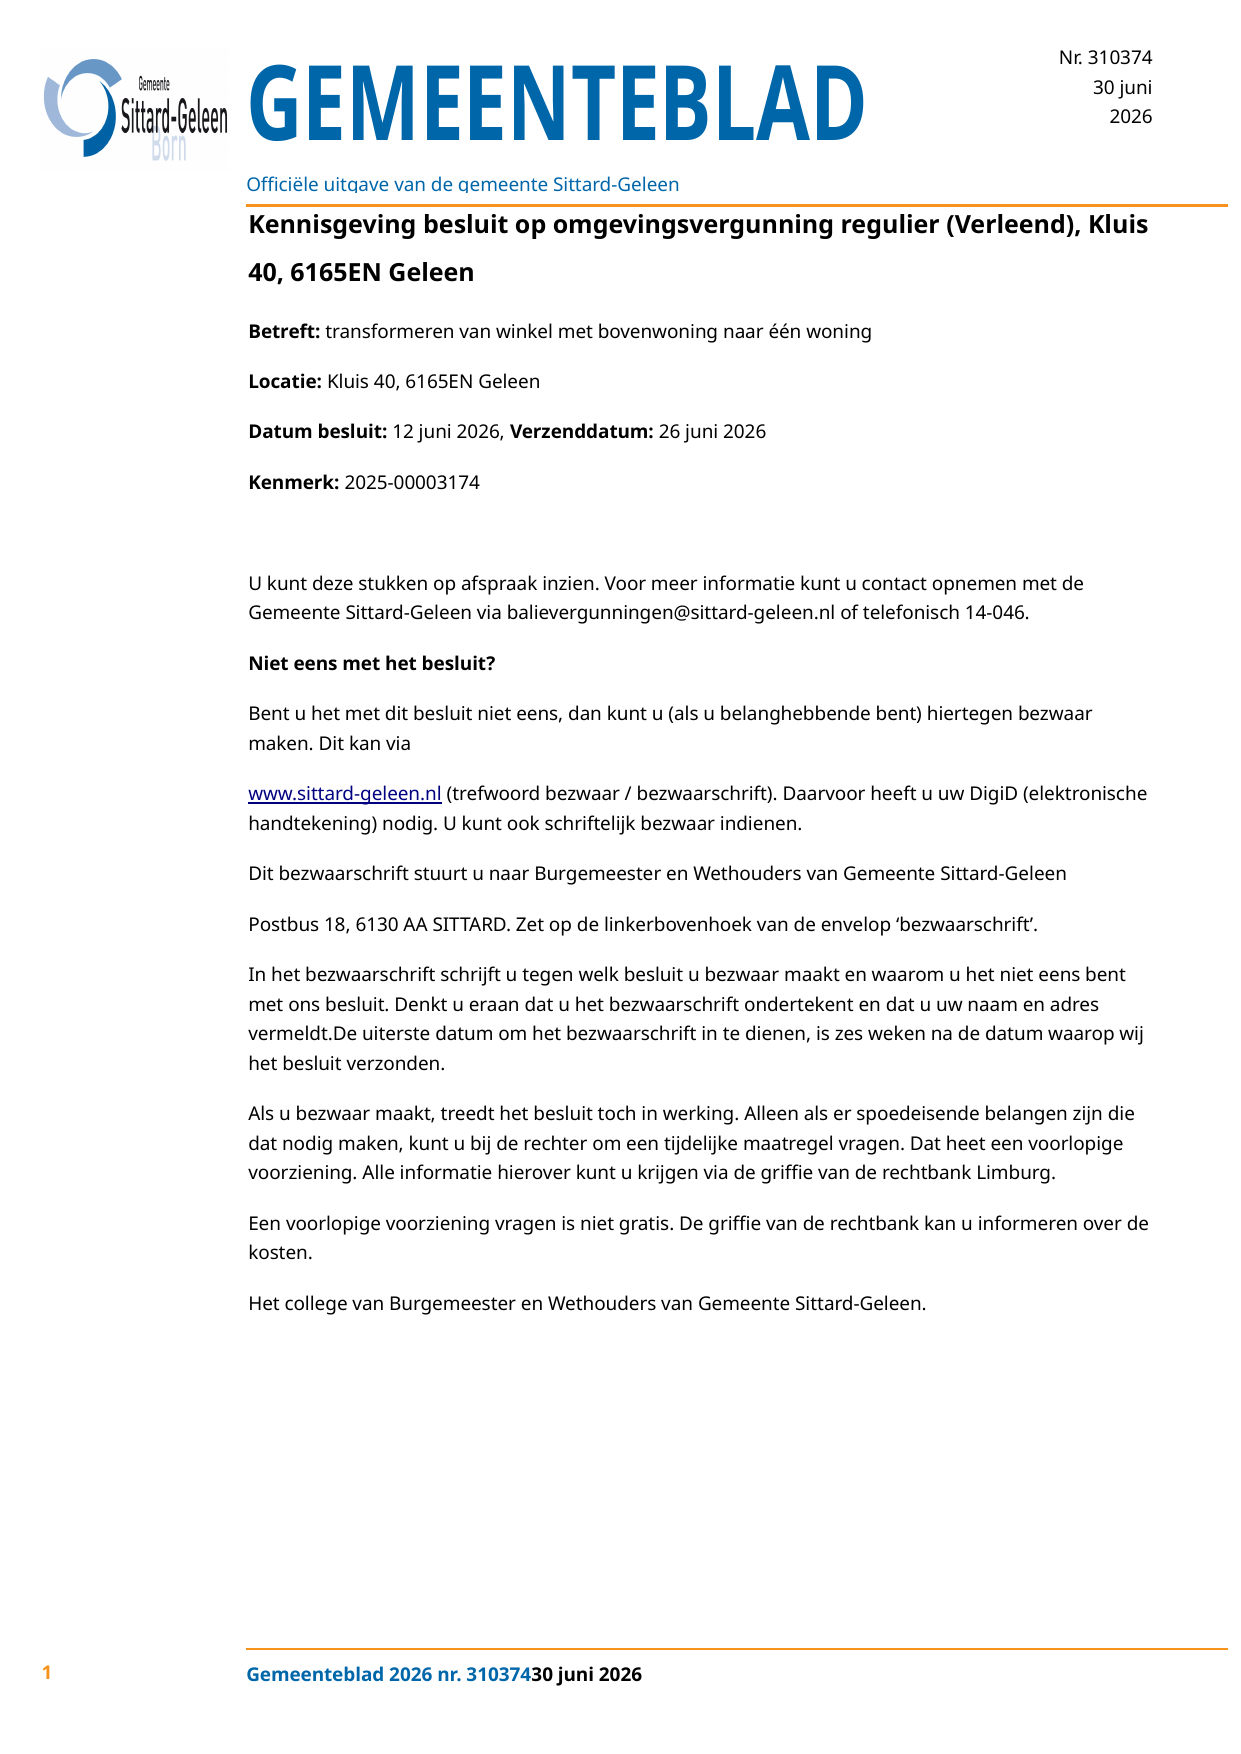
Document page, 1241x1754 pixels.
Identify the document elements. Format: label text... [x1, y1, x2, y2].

text Betreft: transformeren van winkel met bovenwoning naar één woning [248, 318, 1152, 344]
text Kenmerk: 2025-00003174 [248, 469, 1152, 495]
text In het bezwaarschrift schrijft u tegen welk besluit u bezwaar maakt en waarom u het niet eens bent met ons besluit. Denkt u eraan dat u het bezwaarschrift ondertekent en dat u uw naam en adres vermeldt.De uiterste datum om het bezwaarschrift in te dienen, is zes weken na de datum waarop wij het besluit verzonden. [248, 961, 1152, 1076]
text Als u bezwaar maakt, treedt het besluit toch in werking. Alleen als er spoedeisende belangen zijn die dat nodig maken, kunt u bij de rechter om een tijdelijke maatregel vragen. Dat heet een voorlopige voorziening. Alle informatie hierover kunt u krijgen via de griffie van de rechtbank Limburg. [248, 1100, 1152, 1185]
text Datum besluit: 12 juni 2026, Verzenddatum: 26 juni 2026 [248, 419, 1152, 444]
text Bent u het met dit besluit niet eens, dan kunt u (als u belanghebbende bent) hiertegen bezwaar maken. Dit kan via [248, 700, 1152, 756]
text www.sittard-geleen.nl (trefwoord bezwaar / bezwaarschrift). Daarvoor heeft u uw DigiD (elektronische handtekening) nodig. U kunt ook schriftelijk bezwaar indienen. [248, 780, 1152, 836]
text Kennisgeving besluit op omgevingsvergunning regulier (Verleend), Kluis 40, 6165EN Geleen [248, 207, 1152, 288]
text U kunt deze stukken op afspraak inzien. Voor meer informatie kunt u contact opnemen met de Gemeente Sittard-Geleen via balievergunningen@sittard-geleen.nl of telefonisch 14-046. [248, 570, 1152, 625]
text Het college van Burgemeester en Wethouders van Gemeente Sittard-Geleen. [248, 1290, 1152, 1316]
text Locatie: Kluis 40, 6165EN Geleen [248, 368, 1152, 394]
text Een voorlopige voorziening vragen is niet gratis. De griffie van de rechtbank kan u informeren over de kosten. [248, 1210, 1152, 1265]
text Postbus 18, 6130 AA SITTARD. Zet op de linkerbovenhoek van de envelop ‘bezwaarschrift’. [248, 911, 1152, 937]
picture [41, 47, 231, 172]
text Niet eens met het besluit? [248, 650, 1152, 676]
text Dit bezwaarschrift stuurt u naar Burgemeester en Wethouders van Gemeente Sittard-Geleen [248, 860, 1152, 886]
